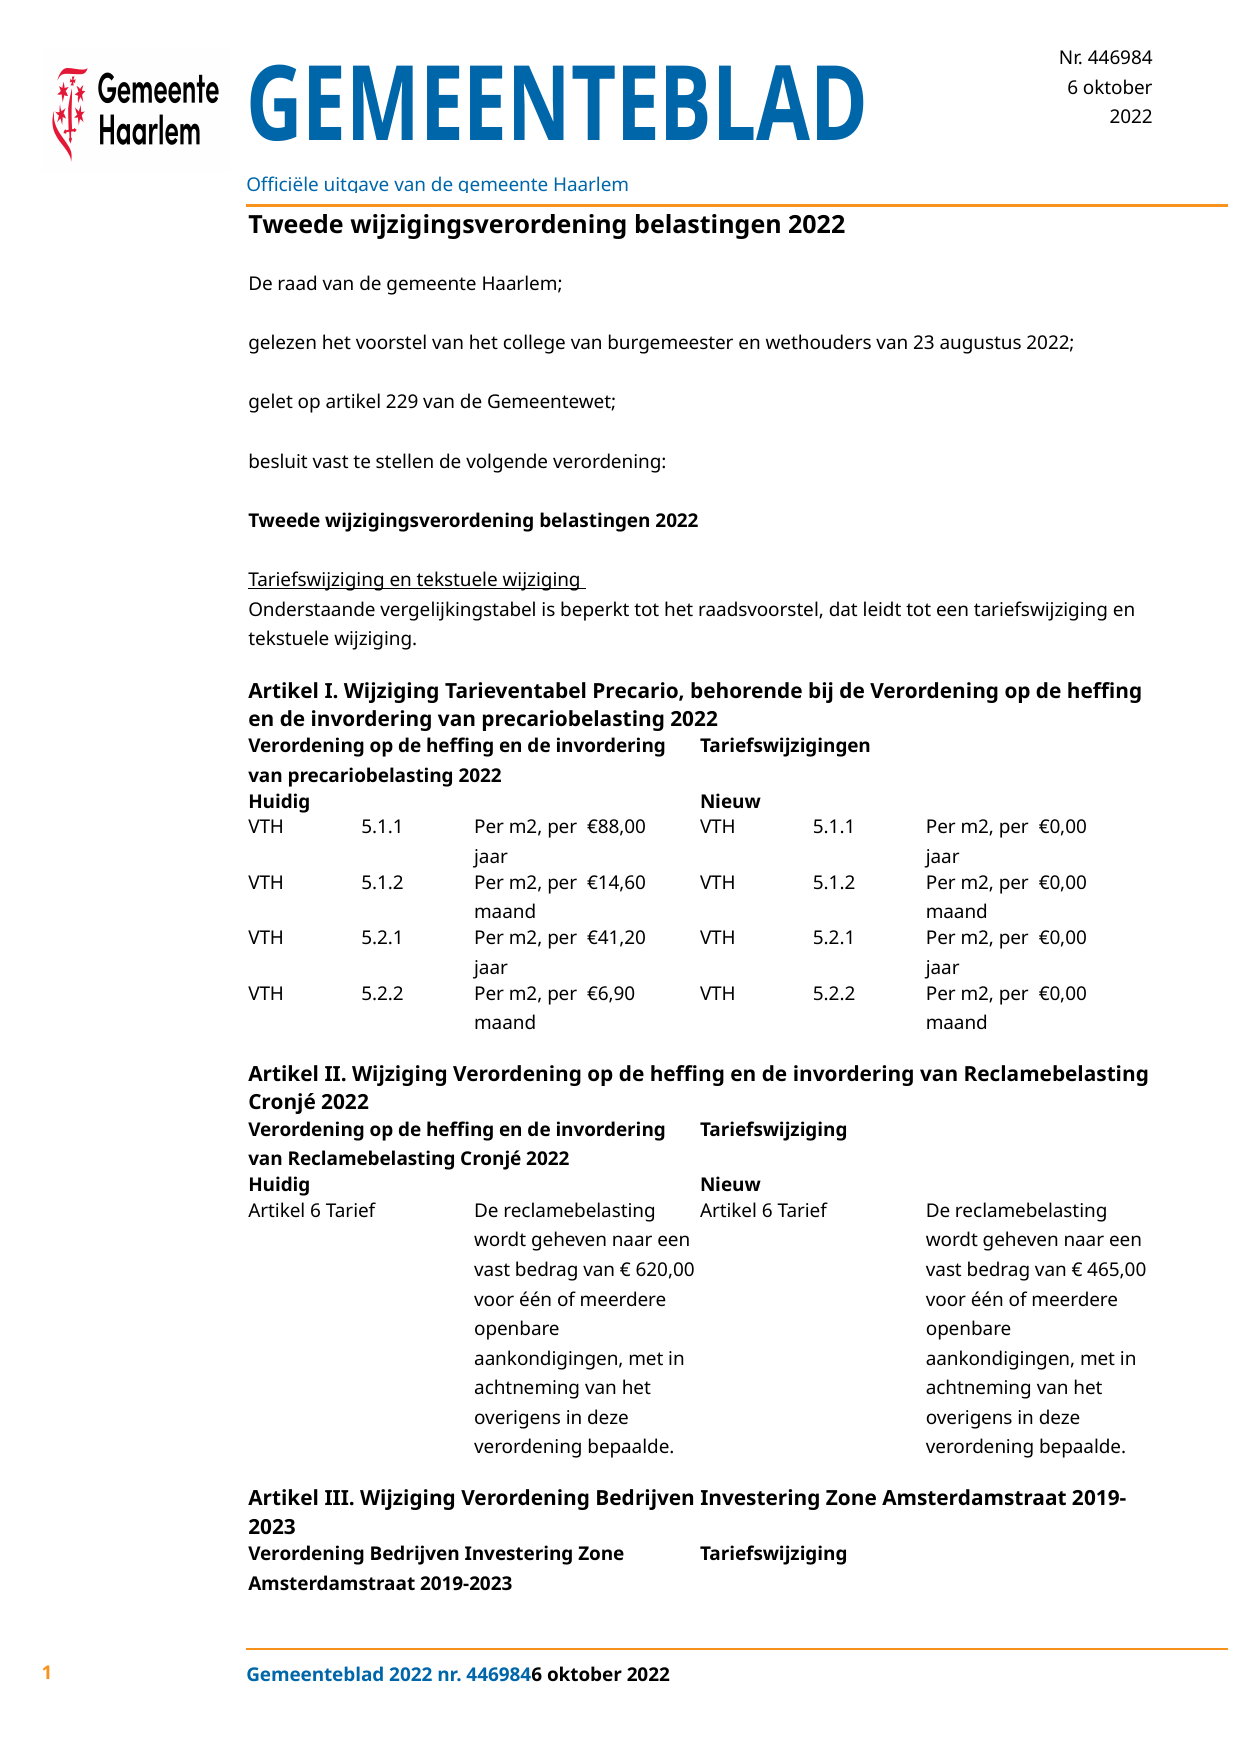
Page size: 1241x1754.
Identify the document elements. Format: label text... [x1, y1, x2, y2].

text Tweede wijzigingsverordening belastingen 2022 [248, 207, 1152, 241]
text gelezen het voorstel van het college van burgemeester en wethouders van 23 augustus 2022; [248, 329, 1152, 355]
table_cell 5.1.2 [361, 869, 474, 924]
text De raad van de gemeente Haarlem; [248, 270, 1152, 296]
table_cell Nieuw [700, 788, 1038, 814]
table_header Verordening Bedrijven Investering Zone Amsterdamstraat 2019-2023 [248, 1541, 700, 1596]
table_header Verordening op de heffing en de invordering van Reclamebelasting Cronjé 2022 [248, 1116, 700, 1171]
table_cell VTH [248, 814, 361, 869]
table_cell €0,00 [1039, 980, 1152, 1035]
text besluit vast te stellen de volgende verordening: [248, 448, 1152, 473]
table_cell Huidig [248, 1171, 700, 1197]
table_cell [1039, 788, 1152, 814]
table_cell VTH [700, 814, 813, 869]
table_cell €0,00 [1039, 814, 1152, 869]
table_cell Per m2, per jaar [474, 924, 587, 980]
table_cell Per m2, per maand [926, 869, 1038, 924]
table_cell Per m2, per maand [474, 869, 587, 924]
table_cell 5.1.1 [361, 814, 474, 869]
table_cell €0,00 [1039, 924, 1152, 980]
text Onderstaande vergelijkingstabel is beperkt tot het raadsvoorstel, dat leidt tot een tariefswijziging en tekstuele wijziging. [248, 596, 1152, 651]
table_cell VTH [248, 980, 361, 1035]
table_cell €0,00 [1039, 869, 1152, 924]
table_cell Per m2, per maand [474, 980, 587, 1035]
table_cell €14,60 [587, 869, 700, 924]
text Artikel I. Wijziging Tarieventabel Precario, behorende bij de Verordening op de heffing en de invordering van precariobelasting 2022 [248, 676, 1152, 733]
table_cell 5.2.2 [361, 980, 474, 1035]
table_cell 5.2.1 [361, 924, 474, 980]
table_cell Artikel 6 Tarief [248, 1197, 474, 1459]
picture [41, 47, 231, 172]
table_header Tariefswijziging [700, 1116, 1152, 1171]
table_cell 5.1.2 [813, 869, 926, 924]
table_cell €88,00 [587, 814, 700, 869]
table_cell VTH [248, 924, 361, 980]
table_header Tariefswijzigingen [700, 733, 1152, 788]
text Tweede wijzigingsverordening belastingen 2022 [248, 507, 1152, 533]
table_cell VTH [700, 869, 813, 924]
table_cell De reclamebelasting wordt geheven naar een vast bedrag van € 620,00 voor één of meerdere openbare aankondigingen, met in achtneming van het overigens in deze verordening bepaalde. [474, 1197, 700, 1459]
table_cell Per m2, per jaar [474, 814, 587, 869]
table_cell 5.2.2 [813, 980, 926, 1035]
table_cell Huidig [248, 788, 587, 814]
table_cell Artikel 6 Tarief [700, 1197, 926, 1459]
text Artikel III. Wijziging Verordening Bedrijven Investering Zone Amsterdamstraat 2019-2023 [248, 1483, 1152, 1540]
table_cell VTH [700, 980, 813, 1035]
table_cell €6,90 [587, 980, 700, 1035]
table_header Tariefswijziging [700, 1541, 1152, 1596]
table_cell Per m2, per maand [926, 980, 1038, 1035]
text Tariefswijziging en tekstuele wijziging [248, 566, 1152, 592]
table_cell VTH [700, 924, 813, 980]
table_cell Per m2, per jaar [926, 924, 1038, 980]
table_cell [587, 788, 700, 814]
table_header Verordening op de heffing en de invordering van precariobelasting 2022 [248, 733, 700, 788]
table_cell VTH [248, 869, 361, 924]
table_cell 5.2.1 [813, 924, 926, 980]
table_cell Per m2, per jaar [926, 814, 1038, 869]
text gelet op artikel 229 van de Gemeentewet; [248, 389, 1152, 414]
table_cell 5.1.1 [813, 814, 926, 869]
table_cell €41,20 [587, 924, 700, 980]
table_cell Nieuw [700, 1171, 1152, 1197]
text Artikel II. Wijziging Verordening op de heffing en de invordering van Reclamebelasting Cronjé 2022 [248, 1059, 1152, 1116]
table_cell De reclamebelasting wordt geheven naar een vast bedrag van € 465,00 voor één of meerdere openbare aankondigingen, met in achtneming van het overigens in deze verordening bepaalde. [926, 1197, 1152, 1459]
